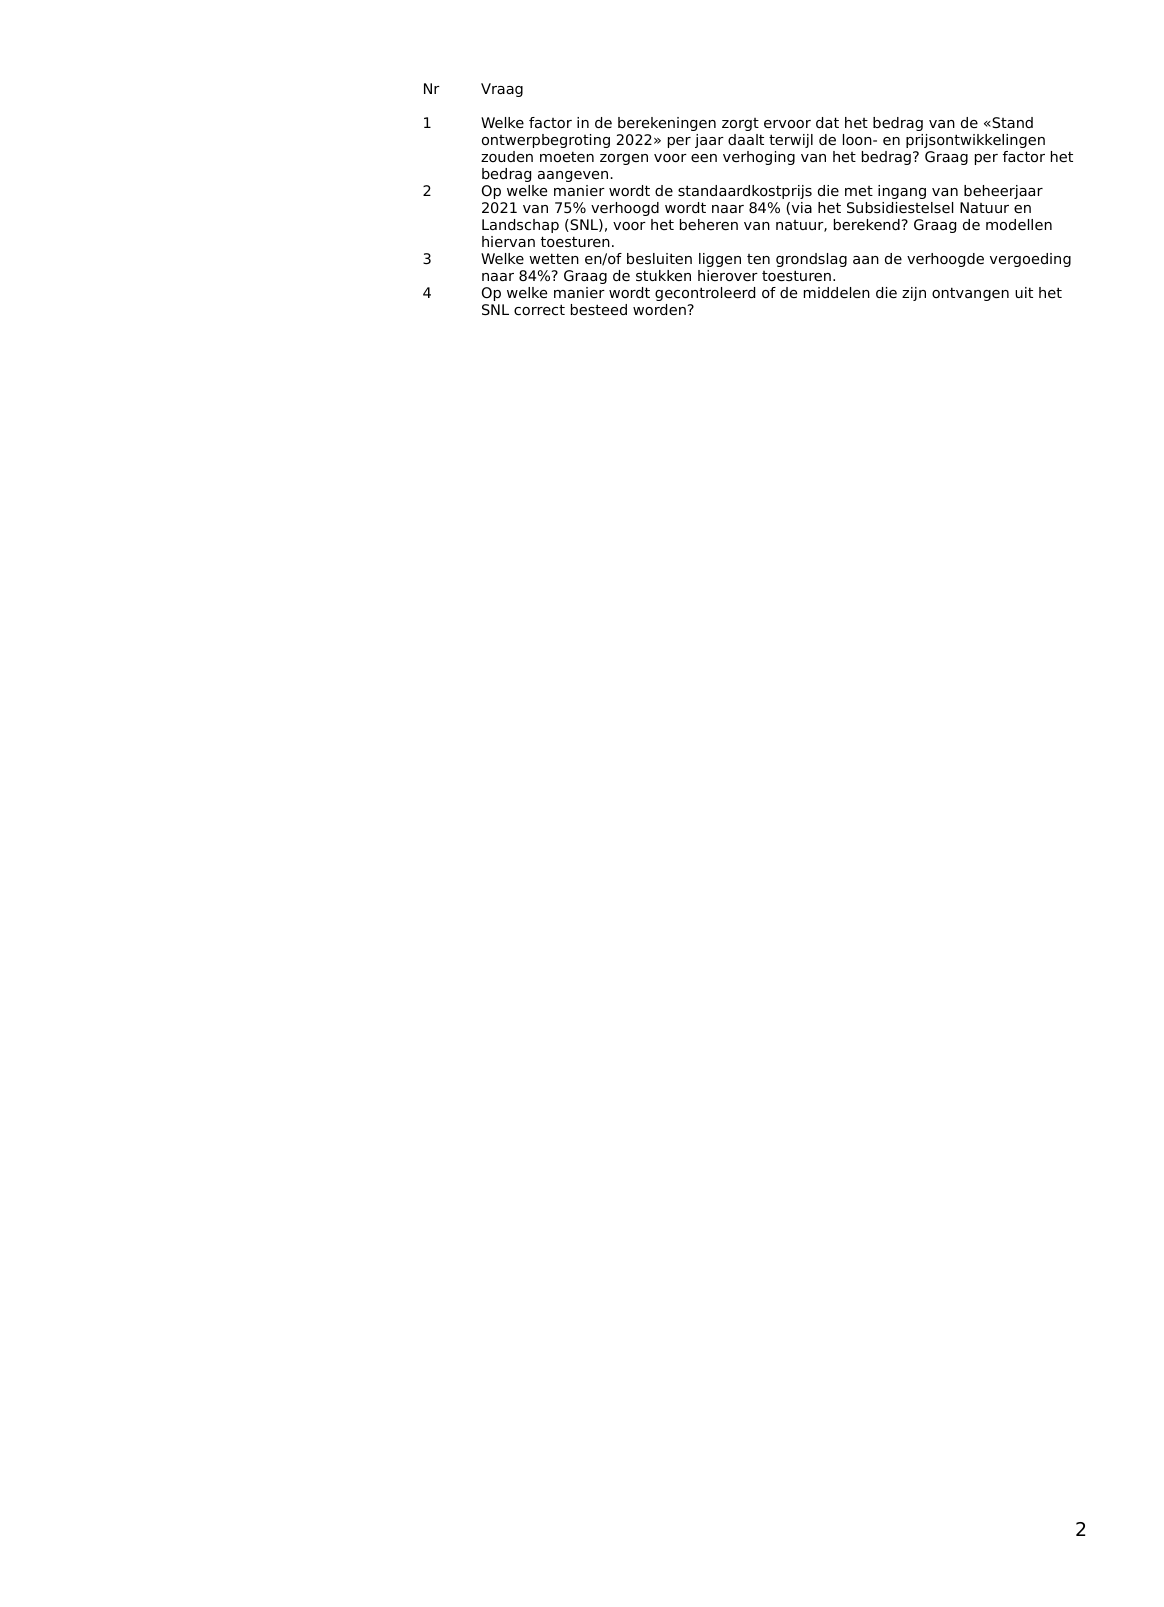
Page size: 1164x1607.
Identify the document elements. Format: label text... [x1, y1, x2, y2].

table_header Nr [422, 81, 475, 98]
table_cell 2 [422, 183, 475, 251]
table_cell Welke factor in de berekeningen zorgt ervoor dat het bedrag van de «Stand ontwerpbegroting 2022» per jaar daalt terwijl de loon- en prijsontwikkelingen zouden moeten zorgen voor een verhoging van het bedrag? Graag per factor het bedrag aangeven. [475, 115, 1087, 183]
table_cell [422, 98, 475, 115]
table_cell Welke wetten en/of besluiten liggen ten grondslag aan de verhoogde vergoeding naar 84%? Graag de stukken hierover toesturen. [475, 251, 1087, 285]
table_header Vraag [475, 81, 1087, 98]
table_cell 4 [422, 285, 475, 319]
table_cell 3 [422, 251, 475, 285]
table_cell Op welke manier wordt gecontroleerd of de middelen die zijn ontvangen uit het SNL correct besteed worden? [475, 285, 1087, 319]
table_cell [475, 98, 1087, 115]
table_cell Op welke manier wordt de standaardkostprijs die met ingang van beheerjaar 2021 van 75% verhoogd wordt naar 84% (via het Subsidiestelsel Natuur en Landschap (SNL), voor het beheren van natuur, berekend? Graag de modellen hiervan toesturen. [475, 183, 1087, 251]
table_cell 1 [422, 115, 475, 183]
